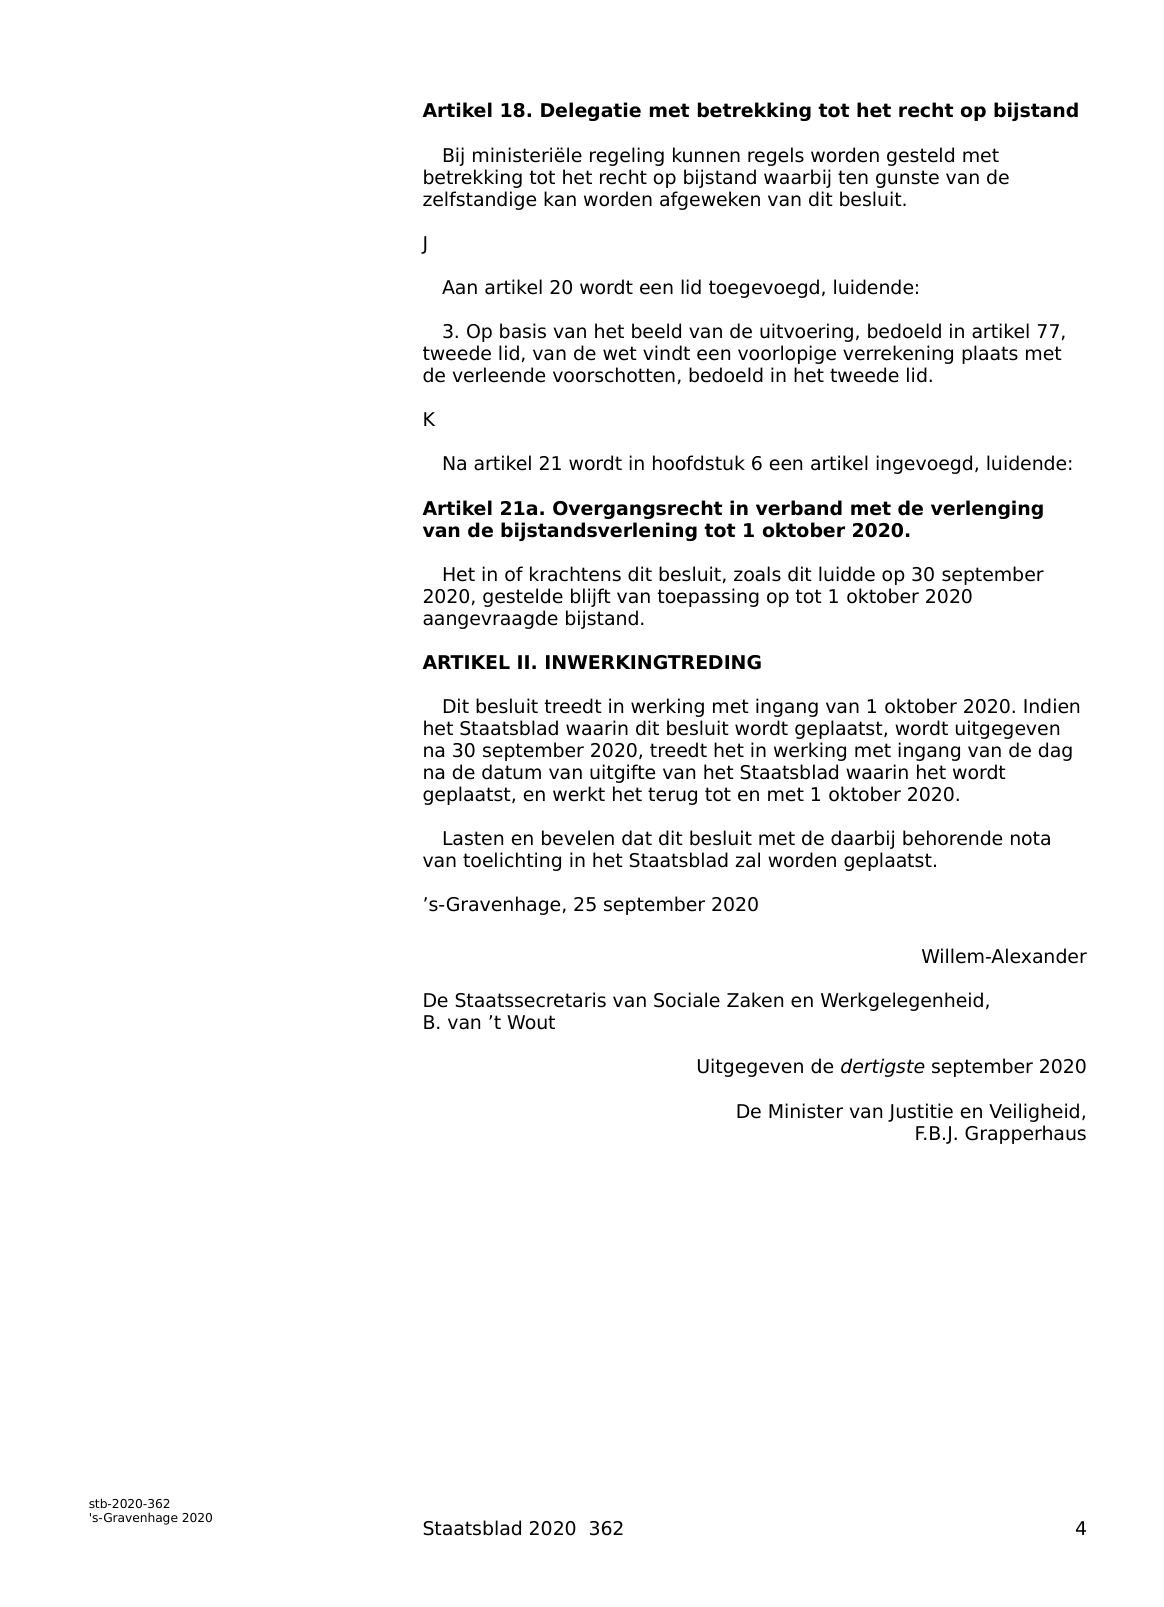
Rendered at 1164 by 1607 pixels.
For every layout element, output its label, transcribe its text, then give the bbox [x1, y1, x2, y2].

text Na artikel 21 wordt in hoofdstuk 6 een artikel ingevoegd, luidende: [422, 453, 1087, 475]
text De Minister van Justitie en Veiligheid, F.B.J. Grapperhaus [422, 1101, 1087, 1144]
text J [422, 233, 1087, 255]
text stb-2020-362 [88, 1497, 323, 1511]
subtitle ARTIKEL II. INWERKINGTREDING [422, 652, 1087, 674]
text De Staatssecretaris van Sociale Zaken en Werkgelegenheid, B. van ’t Wout [422, 990, 1087, 1034]
text 3. Op basis van het beeld van de uitvoering, bedoeld in artikel 77, tweede lid, van de wet vindt een voorlopige verrekening plaats met de verleende voorschotten, bedoeld in het tweede lid. [422, 321, 1087, 387]
text Lasten en bevelen dat dit besluit met de daarbij behorende nota van toelichting in het Staatsblad zal worden geplaatst. [422, 828, 1087, 872]
text Willem-Alexander [422, 946, 1087, 968]
text 's-Gravenhage 2020 [88, 1511, 323, 1525]
subtitle Artikel 18. Delegatie met betrekking tot het recht op bijstand [422, 100, 1087, 122]
text K [422, 409, 1087, 431]
text Het in of krachtens dit besluit, zoals dit luidde op 30 september 2020, gestelde blijft van toepassing op tot 1 oktober 2020 aangevraagde bijstand. [422, 564, 1087, 629]
subtitle Artikel 21a. Overgangsrecht in verband met de verlenging van de bijstandsverlening tot 1 oktober 2020. [422, 497, 1087, 541]
text Aan artikel 20 wordt een lid toegevoegd, luidende: [422, 277, 1087, 299]
text ’s-Gravenhage, 25 september 2020 [422, 894, 1087, 916]
text Uitgegeven de dertigste september 2020 [422, 1056, 1087, 1078]
text Dit besluit treedt in werking met ingang van 1 oktober 2020. Indien het Staatsblad waarin dit besluit wordt geplaatst, wordt uitgegeven na 30 september 2020, treedt het in werking met ingang van de dag na de datum van uitgifte van het Staatsblad waarin het wordt geplaatst, en werkt het terug tot en met 1 oktober 2020. [422, 696, 1087, 806]
text Bij ministeriële regeling kunnen regels worden gesteld met betrekking tot het recht op bijstand waarbij ten gunste van de zelfstandige kan worden afgeweken van dit besluit. [422, 144, 1087, 211]
